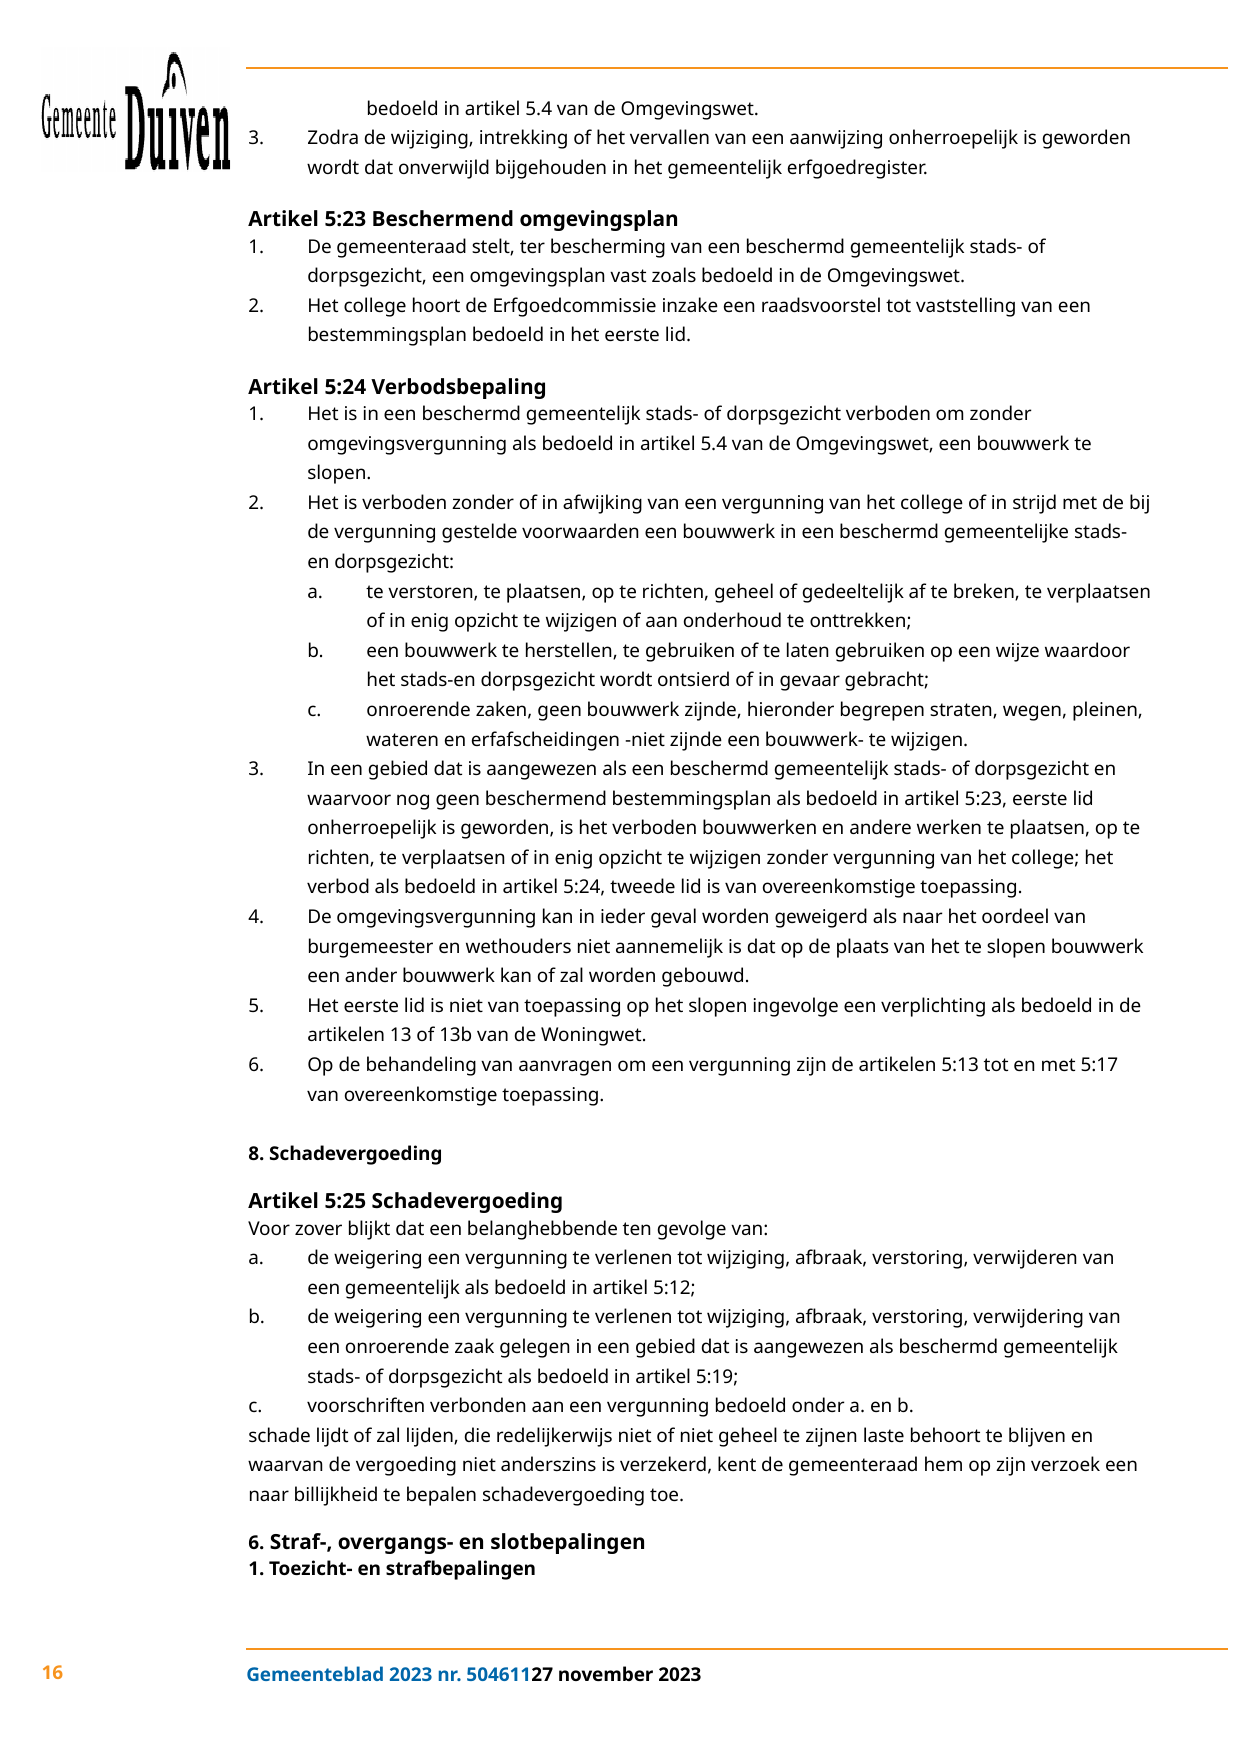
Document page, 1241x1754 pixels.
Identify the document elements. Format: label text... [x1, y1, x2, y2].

list Het is in een beschermd gemeentelijk stads- of dorpsgezicht verboden om zonder omgevingsvergunning als bedoeld in artikel 5.4 van de Omgevingswet, een bouwwerk te slopen. [248, 400, 1152, 485]
list De gemeenteraad stelt, ter bescherming van een beschermd gemeentelijk stads- of dorpsgezicht, een omgevingsplan vast zoals bedoeld in de Omgevingswet. [248, 233, 1152, 288]
list onroerende zaken, geen bouwwerk zijnde, hieronder begrepen straten, wegen, pleinen, wateren en erfafscheidingen -niet zijnde een bouwwerk- te wijzigen. [307, 696, 1152, 752]
list de weigering een vergunning te verlenen tot wijziging, afbraak, verstoring, verwijdering van een onroerende zaak gelegen in een gebied dat is aangewezen als beschermd gemeentelijk stads- of dorpsgezicht als bedoeld in artikel 5:19; [248, 1304, 1152, 1389]
list Op de behandeling van aanvragen om een vergunning zijn de artikelen 5:13 tot en met 5:17 van overeenkomstige toepassing. [248, 1051, 1152, 1107]
text 8. Schadevergoeding [248, 1140, 1152, 1166]
text schade lijdt of zal lijden, die redelijkerwijs niet of niet geheel te zijnen laste behoort te blijven en waarvan de vergoeding niet anderszins is verzekerd, kent de gemeenteraad hem op zijn verzoek een naar billijkheid te bepalen schadevergoeding toe. [248, 1422, 1152, 1507]
text 1. Toezicht- en strafbepalingen [248, 1555, 1152, 1581]
picture [41, 47, 231, 172]
list voorschriften verbonden aan een vergunning bedoeld onder a. en b. [248, 1392, 1152, 1418]
list Het eerste lid is niet van toepassing op het slopen ingevolge een verplichting als bedoeld in de artikelen 13 of 13b van de Woningwet. [248, 992, 1152, 1047]
list bedoeld in artikel 5.4 van de Omgevingswet. [307, 95, 1152, 121]
list de weigering een vergunning te verlenen tot wijziging, afbraak, verstoring, verwijderen van een gemeentelijk als bedoeld in artikel 5:12; [248, 1244, 1152, 1300]
list De omgevingsvergunning kan in ieder geval worden geweigerd als naar het oordeel van burgemeester en wethouders niet aannemelijk is dat op de plaats van het te slopen bouwwerk een ander bouwwerk kan of zal worden gebouwd. [248, 903, 1152, 988]
list een bouwwerk te herstellen, te gebruiken of te laten gebruiken op een wijze waardoor het stads-en dorpsgezicht wordt ontsierd of in gevaar gebracht; [307, 637, 1152, 692]
list In een gebied dat is aangewezen als een beschermd gemeentelijk stads- of dorpsgezicht en waarvoor nog geen beschermend bestemmingsplan als bedoeld in artikel 5:23, eerste lid onherroepelijk is geworden, is het verboden bouwwerken en andere werken te plaatsen, op te richten, te verplaatsen of in enig opzicht te wijzigen zonder vergunning van het college; het verbod als bedoeld in artikel 5:24, tweede lid is van overeenkomstige toepassing. [248, 755, 1152, 899]
text 6. Straf-, overgangs- en slotbepalingen [248, 1527, 1152, 1555]
text Artikel 5:24 Verbodsbepaling [248, 372, 1152, 400]
list Het college hoort de Erfgoedcommissie inzake een raadsvoorstel tot vaststelling van een bestemmingsplan bedoeld in het eerste lid. [248, 292, 1152, 347]
list Zodra de wijziging, intrekking of het vervallen van een aanwijzing onherroepelijk is geworden wordt dat onverwijld bijgehouden in het gemeentelijk erfgoedregister. [248, 124, 1152, 180]
list Het is verboden zonder of in afwijking van een vergunning van het college of in strijd met de bij de vergunning gestelde voorwaarden een bouwwerk in een beschermd gemeentelijke stads- en dorpsgezicht: [248, 489, 1152, 574]
text Artikel 5:23 Beschermend omgevingsplan [248, 204, 1152, 233]
text Artikel 5:25 Schadevergoeding [248, 1187, 1152, 1215]
text Voor zover blijkt dat een belanghebbende ten gevolge van: [248, 1215, 1152, 1241]
list te verstoren, te plaatsen, op te richten, geheel of gedeeltelijk af te breken, te verplaatsen of in enig opzicht te wijzigen of aan onderhoud te onttrekken; [307, 578, 1152, 633]
